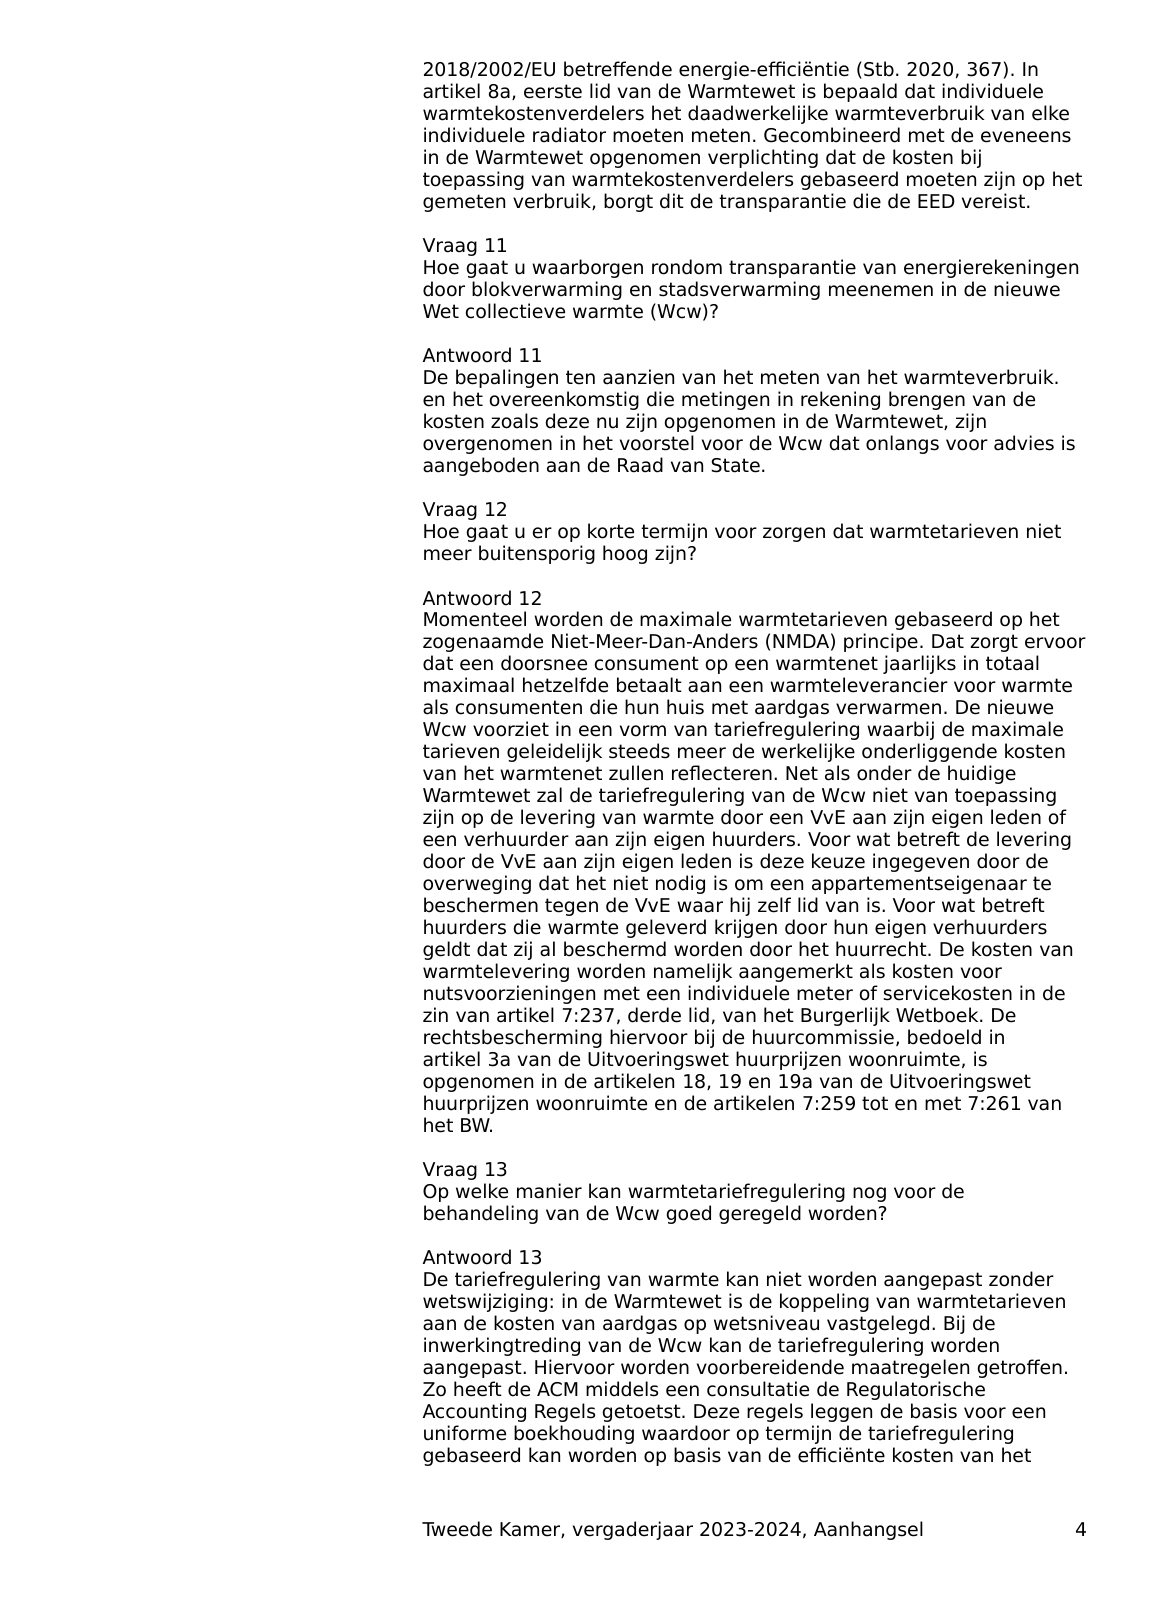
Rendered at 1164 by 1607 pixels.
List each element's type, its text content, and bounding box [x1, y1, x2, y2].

text Vraag 11 [422, 235, 1087, 257]
text Op welke manier kan warmtetariefregulering nog voor de behandeling van de Wcw goed geregeld worden? [422, 1181, 1087, 1225]
text De bepalingen ten aanzien van het meten van het warmteverbruik. en het overeenkomstig die metingen in rekening brengen van de kosten zoals deze nu zijn opgenomen in de Warmtewet, zijn overgenomen in het voorstel voor de Wcw dat onlangs voor advies is aangeboden aan de Raad van State. [422, 367, 1087, 477]
text Antwoord 13 [422, 1247, 1087, 1269]
text Hoe gaat u er op korte termijn voor zorgen dat warmtetarieven niet meer buitensporig hoog zijn? [422, 521, 1087, 565]
text Momenteel worden de maximale warmtetarieven gebaseerd op het zogenaamde Niet-Meer-Dan-Anders (NMDA) principe. Dat zorgt ervoor dat een doorsnee consument op een warmtenet jaarlijks in totaal maximaal hetzelfde betaalt aan een warmteleverancier voor warmte als consumenten die hun huis met aardgas verwarmen. De nieuwe Wcw voorziet in een vorm van tariefregulering waarbij de maximale tarieven geleidelijk steeds meer de werkelijke onderliggende kosten van het warmtenet zullen reflecteren. Net als onder de huidige Warmtewet zal de tariefregulering van de Wcw niet van toepassing zijn op de levering van warmte door een VvE aan zijn eigen leden of een verhuurder aan zijn eigen huurders. Voor wat betreft de levering door de VvE aan zijn eigen leden is deze keuze ingegeven door de overweging dat het niet nodig is om een appartementseigenaar te beschermen tegen de VvE waar hij zelf lid van is. Voor wat betreft huurders die warmte geleverd krijgen door hun eigen verhuurders geldt dat zij al beschermd worden door het huurrecht. De kosten van warmtelevering worden namelijk aangemerkt als kosten voor nutsvoorzieningen met een individuele meter of servicekosten in de zin van artikel 7:237, derde lid, van het Burgerlijk Wetboek. De rechtsbescherming hiervoor bij de huurcommissie, bedoeld in artikel 3a van de Uitvoeringswet huurprijzen woonruimte, is opgenomen in de artikelen 18, 19 en 19a van de Uitvoeringswet huurprijzen woonruimte en de artikelen 7:259 tot en met 7:261 van het BW. [422, 609, 1087, 1137]
text 2018/2002/EU betreffende energie-efficiëntie (Stb. 2020, 367). In artikel 8a, eerste lid van de Warmtewet is bepaald dat individuele warmtekostenverdelers het daadwerkelijke warmteverbruik van elke individuele radiator moeten meten. Gecombineerd met de eveneens in de Warmtewet opgenomen verplichting dat de kosten bij toepassing van warmtekostenverdelers gebaseerd moeten zijn op het gemeten verbruik, borgt dit de transparantie die de EED vereist. [422, 59, 1087, 213]
text Hoe gaat u waarborgen rondom transparantie van energierekeningen door blokverwarming en stadsverwarming meenemen in de nieuwe Wet collectieve warmte (Wcw)? [422, 257, 1087, 323]
text Vraag 13 [422, 1159, 1087, 1181]
text Antwoord 11 [422, 345, 1087, 367]
text De tariefregulering van warmte kan niet worden aangepast zonder wetswijziging: in de Warmtewet is de koppeling van warmtetarieven aan de kosten van aardgas op wetsniveau vastgelegd. Bij de inwerkingtreding van de Wcw kan de tariefregulering worden aangepast. Hiervoor worden voorbereidende maatregelen getroffen. Zo heeft de ACM middels een consultatie de Regulatorische Accounting Regels getoetst. Deze regels leggen de basis voor een uniforme boekhouding waardoor op termijn de tariefregulering gebaseerd kan worden op basis van de efficiënte kosten van het [422, 1269, 1087, 1467]
text Vraag 12 [422, 499, 1087, 521]
text Antwoord 12 [422, 587, 1087, 609]
